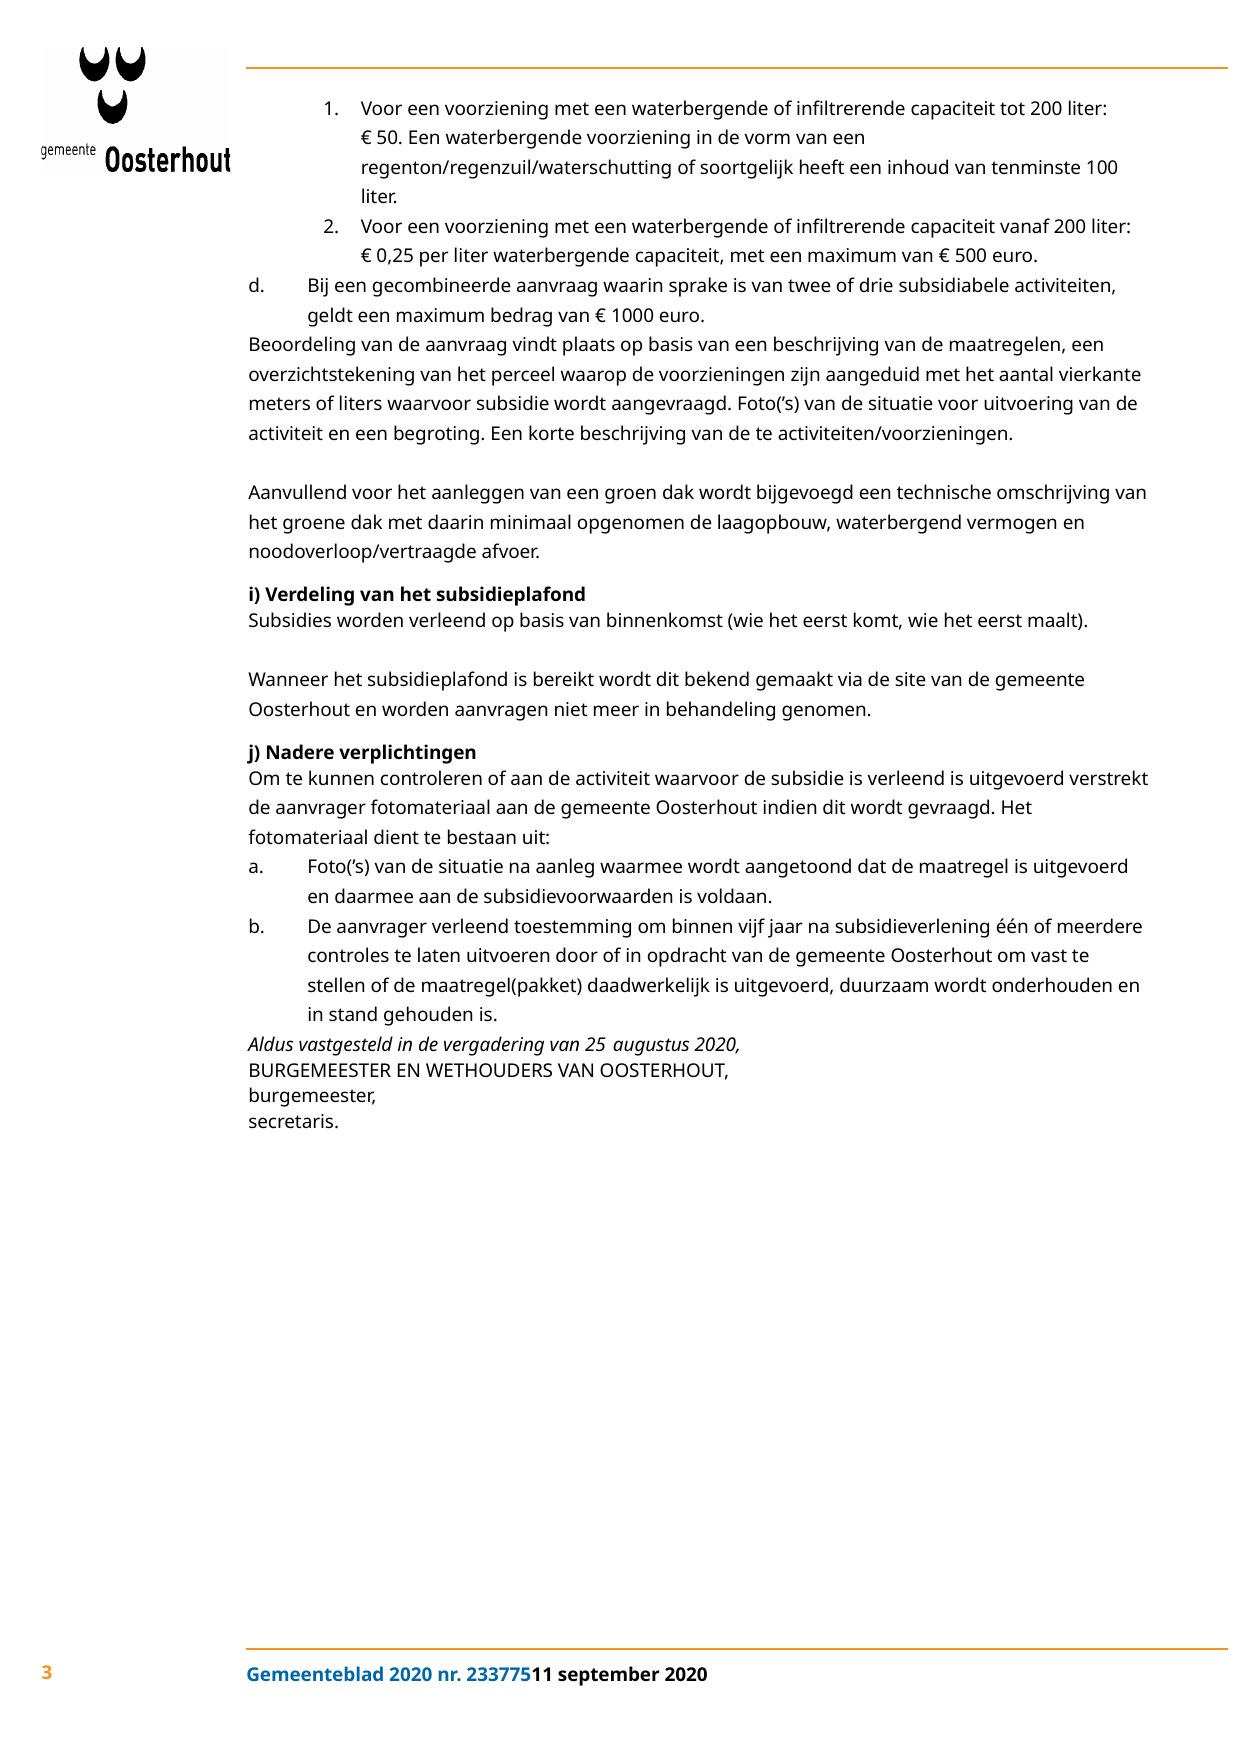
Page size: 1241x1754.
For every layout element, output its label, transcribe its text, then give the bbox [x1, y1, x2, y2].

text i) Verdeling van het subsidieplafond [248, 582, 1152, 607]
text Beoordeling van de aanvraag vindt plaats op basis van een beschrijving van de maatregelen, een overzichtstekening van het perceel waarop de voorzieningen zijn aangeduid met het aantal vierkante meters of liters waarvoor subsidie wordt aangevraagd. Foto(’s) van de situatie voor uitvoering van de activiteit en een begroting. Een korte beschrijving van de te activiteiten/voorzieningen. [248, 331, 1152, 446]
text j) Nadere verplichtingen [248, 739, 1152, 765]
list Voor een voorziening met een waterbergende of infiltrerende capaciteit vanaf 200 liter: € 0,25 per liter waterbergende capaciteit, met een maximum van € 500 euro. [323, 213, 1152, 268]
text BURGEMEESTER EN WETHOUDERS VAN OOSTERHOUT, [248, 1057, 1152, 1083]
text Wanneer het subsidieplafond is bereikt wordt dit bekend gemaakt via de site van de gemeente Oosterhout en worden aanvragen niet meer in behandeling genomen. [248, 667, 1152, 722]
picture [41, 47, 231, 172]
list Voor een voorziening met een waterbergende of infiltrerende capaciteit tot 200 liter: € 50. Een waterbergende voorziening in de vorm van een regenton/regenzuil/waterschutting of soortgelijk heeft een inhoud van tenminste 100 liter. [323, 95, 1152, 209]
text burgemeester, [248, 1083, 1152, 1108]
text secretaris. [248, 1108, 1152, 1134]
list Bij een gecombineerde aanvraag waarin sprake is van twee of drie subsidiabele activiteiten, geldt een maximum bedrag van € 1000 euro. [248, 272, 1152, 328]
text Subsidies worden verleend op basis van binnenkomst (wie het eerst komt, wie het eerst maalt). [248, 607, 1152, 633]
list Foto(’s) van de situatie na aanleg waarmee wordt aangetoond dat de maatregel is uitgevoerd en daarmee aan de subsidievoorwaarden is voldaan. [248, 854, 1152, 909]
text Aldus vastgesteld in de vergadering van 25 augustus 2020, [248, 1031, 1152, 1057]
list De aanvrager verleend toestemming om binnen vijf jaar na subsidieverlening één of meerdere controles te laten uitvoeren door of in opdracht van de gemeente Oosterhout om vast te stellen of de maatregel(pakket) daadwerkelijk is uitgevoerd, duurzaam wordt onderhouden en in stand gehouden is. [248, 913, 1152, 1027]
text Aanvullend voor het aanleggen van een groen dak wordt bijgevoegd een technische omschrijving van het groene dak met daarin minimaal opgenomen de laagopbouw, waterbergend vermogen en noodoverloop/vertraagde afvoer. [248, 479, 1152, 564]
text Om te kunnen controleren of aan de activiteit waarvoor de subsidie is verleend is uitgevoerd verstrekt de aanvrager fotomateriaal aan de gemeente Oosterhout indien dit wordt gevraagd. Het fotomateriaal dient te bestaan uit: [248, 765, 1152, 850]
